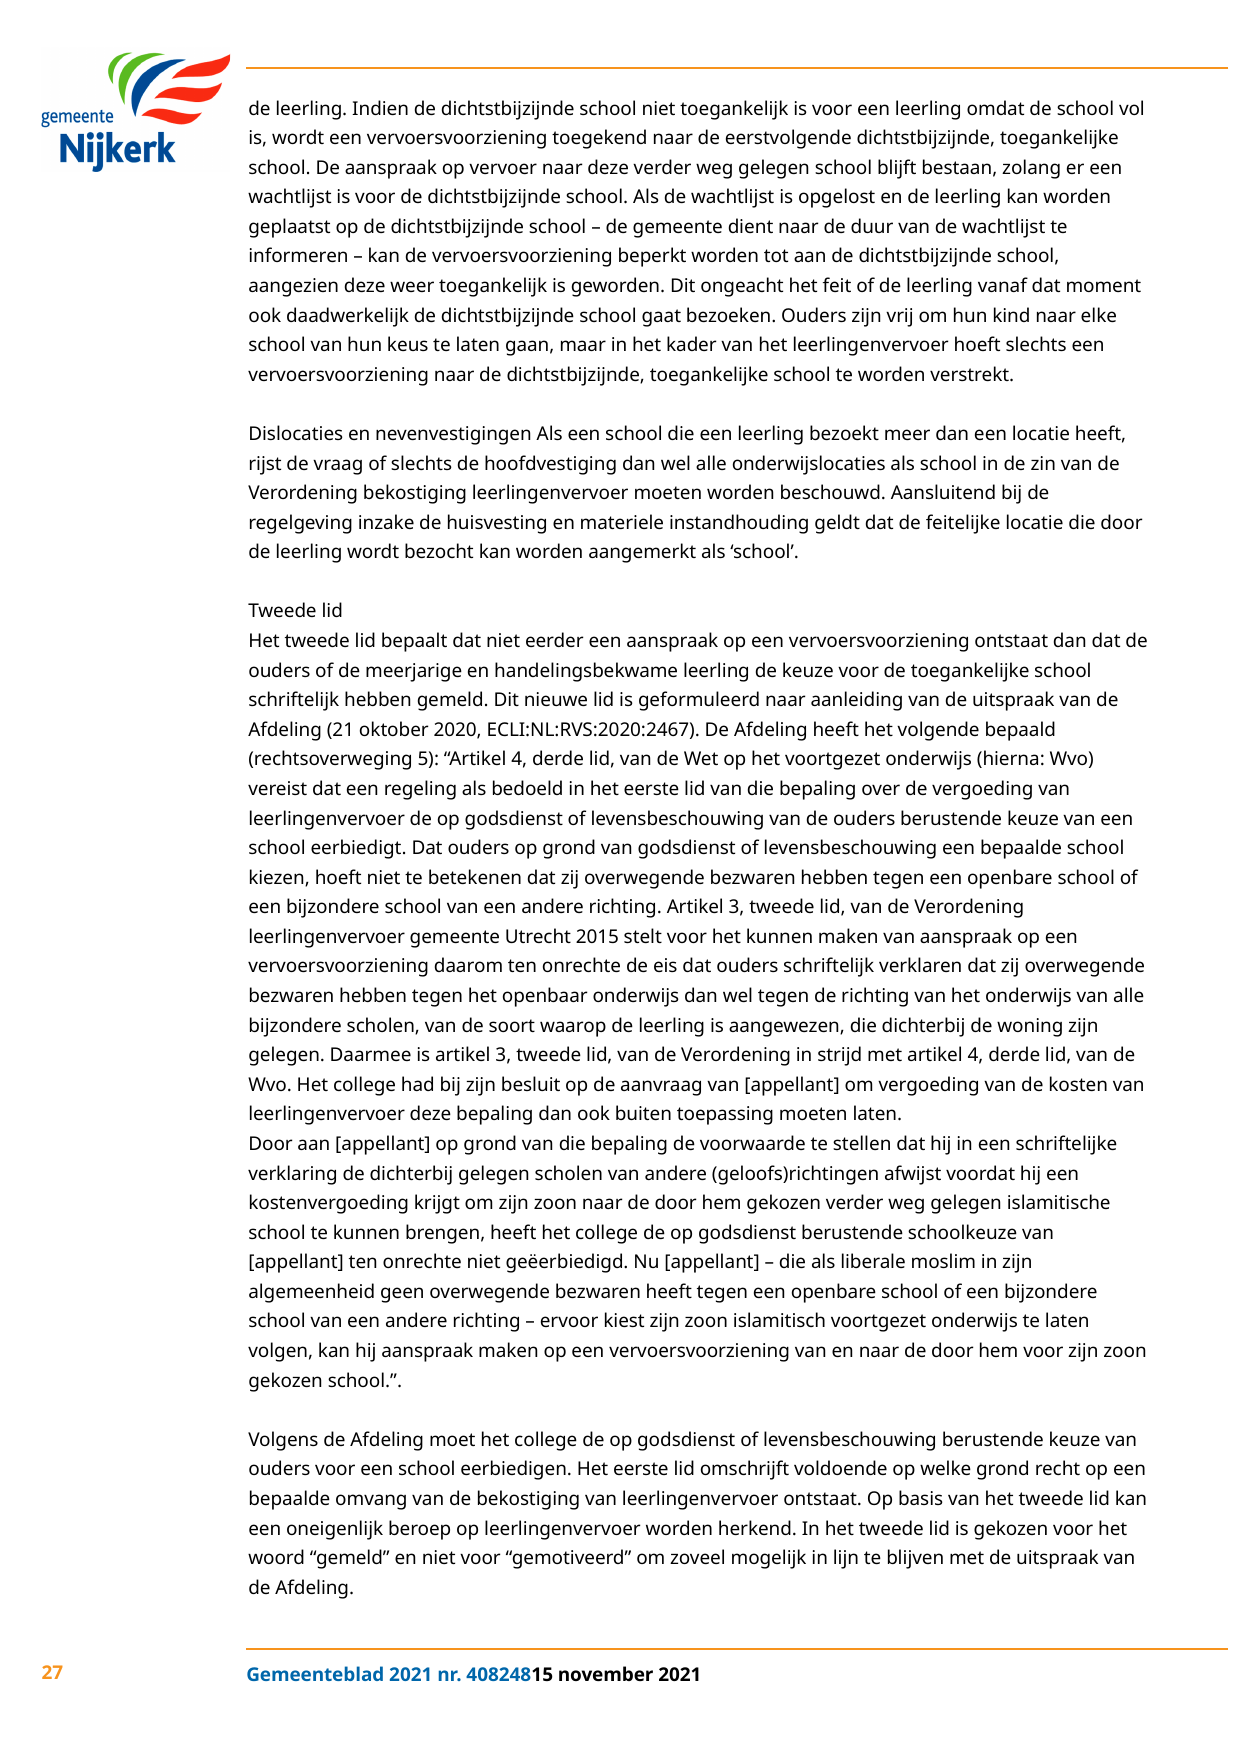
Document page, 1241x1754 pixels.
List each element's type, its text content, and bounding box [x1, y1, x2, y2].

text Tweede lid [248, 598, 1152, 623]
text de leerling. Indien de dichtstbijzijnde school niet toegankelijk is voor een leerling omdat de school vol is, wordt een vervoersvoorziening toegekend naar de eerstvolgende dichtstbijzijnde, toegankelijke school. De aanspraak op vervoer naar deze verder weg gelegen school blijft bestaan, zolang er een wachtlijst is voor de dichtstbijzijnde school. Als de wachtlijst is opgelost en de leerling kan worden geplaatst op de dichtstbijzijnde school – de gemeente dient naar de duur van de wachtlijst te informeren – kan de vervoersvoorziening beperkt worden tot aan de dichtstbijzijnde school, aangezien deze weer toegankelijk is geworden. Dit ongeacht het feit of de leerling vanaf dat moment ook daadwerkelijk de dichtstbijzijnde school gaat bezoeken. Ouders zijn vrij om hun kind naar elke school van hun keus te laten gaan, maar in het kader van het leerlingenvervoer hoeft slechts een vervoersvoorziening naar de dichtstbijzijnde, toegankelijke school te worden verstrekt. [248, 95, 1152, 387]
text Volgens de Afdeling moet het college de op godsdienst of levensbeschouwing berustende keuze van ouders voor een school eerbiedigen. Het eerste lid omschrijft voldoende op welke grond recht op een bepaalde omvang van de bekostiging van leerlingenvervoer ontstaat. Op basis van het tweede lid kan een oneigenlijk beroep op leerlingenvervoer worden herkend. In het tweede lid is gekozen voor het woord “gemeld” en niet voor “gemotiveerd” om zoveel mogelijk in lijn te blijven met de uitspraak van de Afdeling. [248, 1426, 1152, 1600]
text Door aan [appellant] op grond van die bepaling de voorwaarde te stellen dat hij in een schriftelijke verklaring de dichterbij gelegen scholen van andere (geloofs)richtingen afwijst voordat hij een kostenvergoeding krijgt om zijn zoon naar de door hem gekozen verder weg gelegen islamitische school te kunnen brengen, heeft het college de op godsdienst berustende schoolkeuze van [appellant] ten onrechte niet geëerbiedigd. Nu [appellant] – die als liberale moslim in zijn algemeenheid geen overwegende bezwaren heeft tegen een openbare school of een bijzondere school van een andere richting – ervoor kiest zijn zoon islamitisch voortgezet onderwijs te laten volgen, kan hij aanspraak maken op een vervoersvoorziening van en naar de door hem voor zijn zoon gekozen school.”. [248, 1130, 1152, 1393]
text Het tweede lid bepaalt dat niet eerder een aanspraak op een vervoersvoorziening ontstaat dan dat de ouders of de meerjarige en handelingsbekwame leerling de keuze voor de toegankelijke school schriftelijk hebben gemeld. Dit nieuwe lid is geformuleerd naar aanleiding van de uitspraak van de Afdeling (21 oktober 2020, ECLI:NL:RVS:2020:2467). De Afdeling heeft het volgende bepaald (rechtsoverweging 5): “Artikel 4, derde lid, van de Wet op het voortgezet onderwijs (hierna: Wvo) vereist dat een regeling als bedoeld in het eerste lid van die bepaling over de vergoeding van leerlingenvervoer de op godsdienst of levensbeschouwing van de ouders berustende keuze van een school eerbiedigt. Dat ouders op grond van godsdienst of levensbeschouwing een bepaalde school kiezen, hoeft niet te betekenen dat zij overwegende bezwaren hebben tegen een openbare school of een bijzondere school van een andere richting. Artikel 3, tweede lid, van de Verordening leerlingenvervoer gemeente Utrecht 2015 stelt voor het kunnen maken van aanspraak op een vervoersvoorziening daarom ten onrechte de eis dat ouders schriftelijk verklaren dat zij overwegende bezwaren hebben tegen het openbaar onderwijs dan wel tegen de richting van het onderwijs van alle bijzondere scholen, van de soort waarop de leerling is aangewezen, die dichterbij de woning zijn gelegen. Daarmee is artikel 3, tweede lid, van de Verordening in strijd met artikel 4, derde lid, van de Wvo. Het college had bij zijn besluit op de aanvraag van [appellant] om vergoeding van de kosten van leerlingenvervoer deze bepaling dan ook buiten toepassing moeten laten. [248, 627, 1152, 1126]
text Dislocaties en nevenvestigingen Als een school die een leerling bezoekt meer dan een locatie heeft, rijst de vraag of slechts de hoofdvestiging dan wel alle onderwijslocaties als school in de zin van de Verordening bekostiging leerlingenvervoer moeten worden beschouwd. Aansluitend bij de regelgeving inzake de huisvesting en materiele instandhouding geldt dat de feitelijke locatie die door de leerling wordt bezocht kan worden aangemerkt als ‘school’. [248, 420, 1152, 564]
picture [41, 47, 231, 172]
